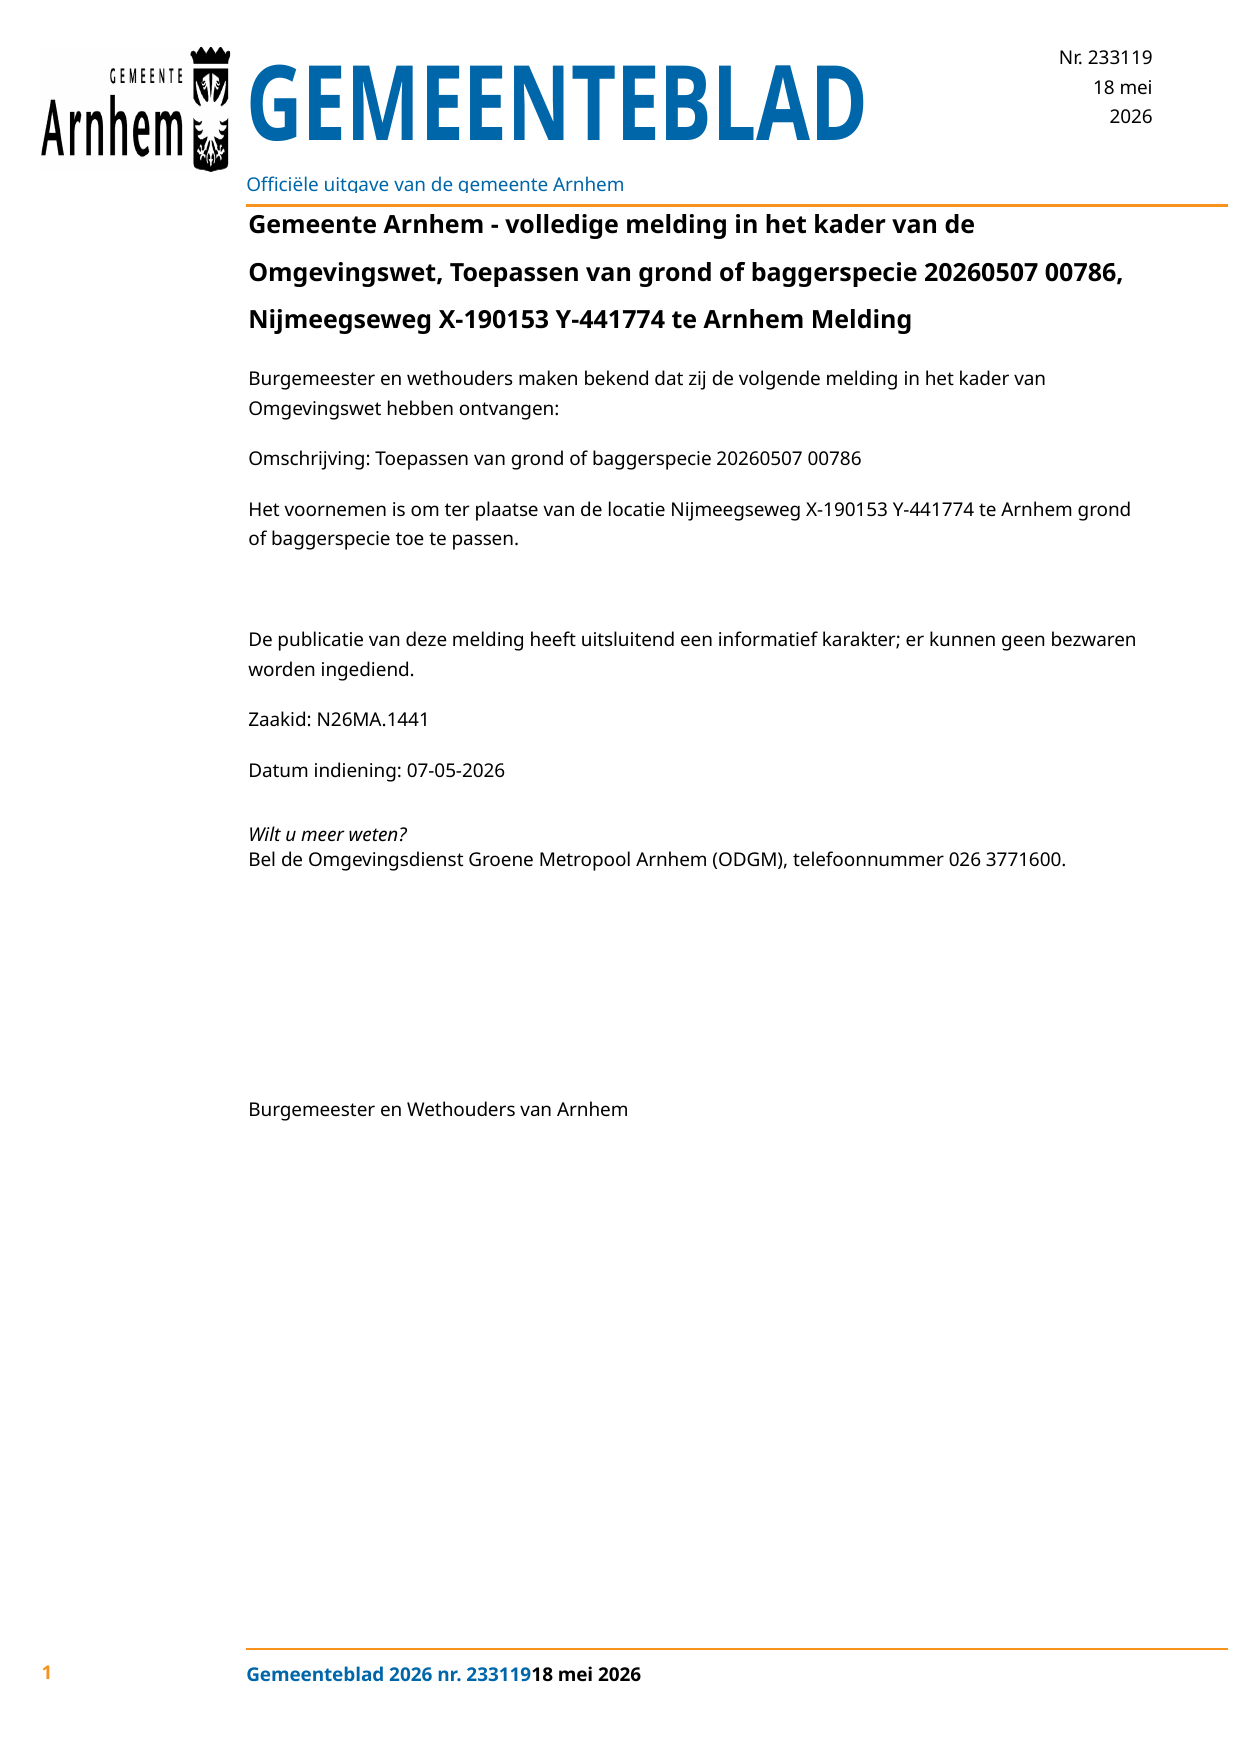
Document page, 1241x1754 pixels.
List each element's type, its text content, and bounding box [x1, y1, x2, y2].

text Wilt u meer weten? [248, 821, 1152, 846]
text De publicatie van deze melding heeft uitsluitend een informatief karakter; er kunnen geen bezwaren worden ingediend. [248, 626, 1152, 682]
picture [41, 47, 231, 172]
text Het voornemen is om ter plaatse van de locatie Nijmeegseweg X-190153 Y-441774 te Arnhem grond of baggerspecie toe te passen. [248, 496, 1152, 551]
text Burgemeester en Wethouders van Arnhem [248, 1096, 1152, 1122]
text Omschrijving: Toepassen van grond of baggerspecie 20260507 00786 [248, 446, 1152, 471]
text Zaakid: N26MA.1441 [248, 706, 1152, 732]
text Datum indiening: 07-05-2026 [248, 757, 1152, 782]
text Gemeente Arnhem - volledige melding in het kader van de Omgevingswet, Toepassen van grond of baggerspecie 20260507 00786, Nijmeegseweg X-190153 Y-441774 te Arnhem Melding [248, 207, 1152, 336]
text Burgemeester en wethouders maken bekend dat zij de volgende melding in het kader van Omgevingswet hebben ontvangen: [248, 366, 1152, 421]
text Bel de Omgevingsdienst Groene Metropool Arnhem (ODGM), telefoonnummer 026 3771600. [248, 846, 1152, 872]
